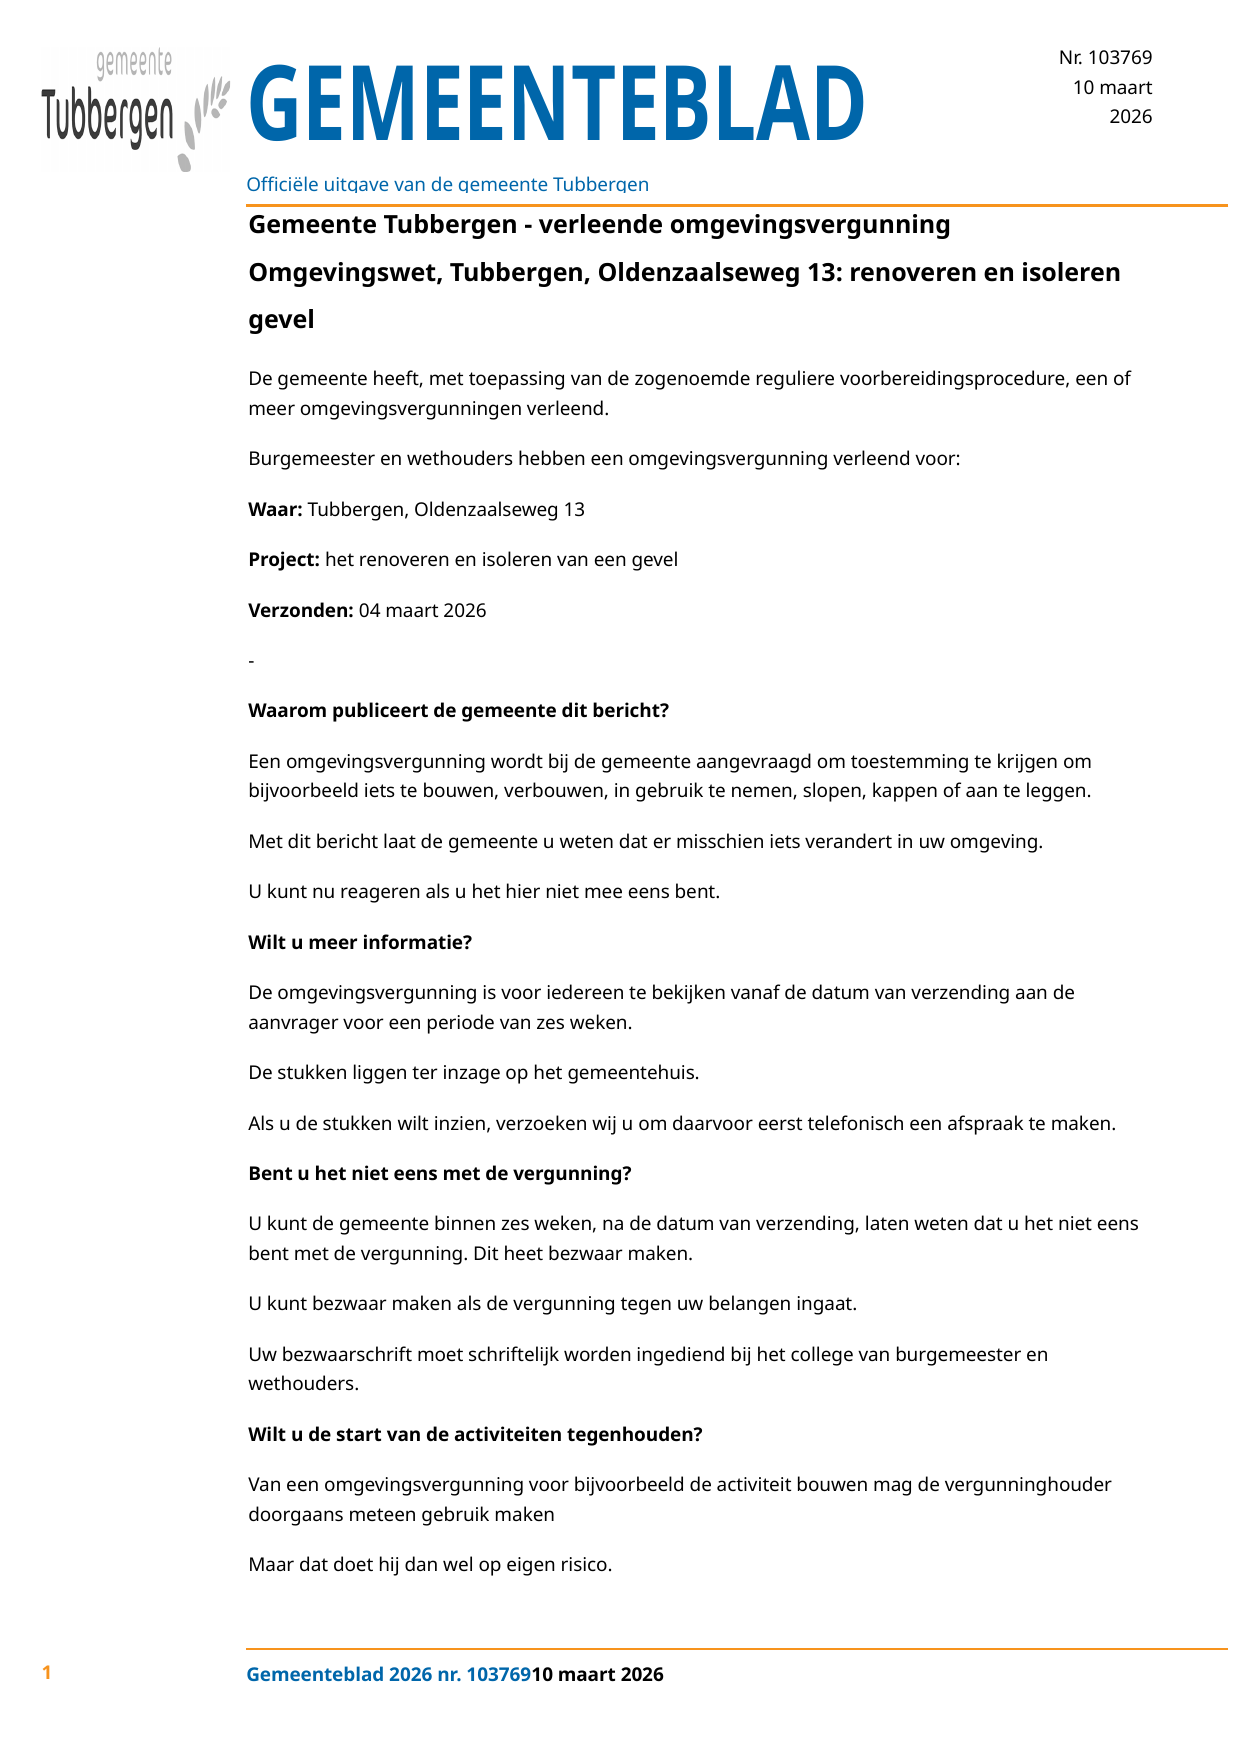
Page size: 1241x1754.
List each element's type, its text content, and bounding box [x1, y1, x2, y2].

text Gemeente Tubbergen - verleende omgevingsvergunning Omgevingswet, Tubbergen, Oldenzaalseweg 13: renoveren en isoleren gevel [248, 207, 1152, 336]
text De stukken liggen ter inzage op het gemeentehuis. [248, 1059, 1152, 1085]
text Als u de stukken wilt inzien, verzoeken wij u om daarvoor eerst telefonisch een afspraak te maken. [248, 1110, 1152, 1135]
picture [41, 47, 231, 172]
text U kunt bezwaar maken als de vergunning tegen uw belangen ingaat. [248, 1291, 1152, 1316]
text Wilt u de start van de activiteiten tegenhouden? [248, 1421, 1152, 1447]
text U kunt de gemeente binnen zes weken, na de datum van verzending, laten weten dat u het niet eens bent met de vergunning. Dit heet bezwaar maken. [248, 1211, 1152, 1266]
text De omgevingsvergunning is voor iedereen te bekijken vanaf de datum van verzending aan de aanvrager voor een periode van zes weken. [248, 979, 1152, 1034]
text Uw bezwaarschrift moet schriftelijk worden ingediend bij het college van burgemeester en wethouders. [248, 1341, 1152, 1396]
text U kunt nu reageren als u het hier niet mee eens bent. [248, 878, 1152, 904]
text Van een omgevingsvergunning voor bijvoorbeeld de activiteit bouwen mag de vergunninghouder doorgaans meteen gebruik maken [248, 1471, 1152, 1527]
text - [248, 647, 1152, 673]
text De gemeente heeft, met toepassing van de zogenoemde reguliere voorbereidingsprocedure, een of meer omgevingsvergunningen verleend. [248, 366, 1152, 421]
text Project: het renoveren en isoleren van een gevel [248, 546, 1152, 572]
text Waarom publiceert de gemeente dit bericht? [248, 698, 1152, 723]
text Waar: Tubbergen, Oldenzaalseweg 13 [248, 496, 1152, 522]
text Burgemeester en wethouders hebben een omgevingsvergunning verleend voor: [248, 446, 1152, 471]
text Een omgevingsvergunning wordt bij de gemeente aangevraagd om toestemming te krijgen om bijvoorbeeld iets te bouwen, verbouwen, in gebruik te nemen, slopen, kappen of aan te leggen. [248, 748, 1152, 803]
text Wilt u meer informatie? [248, 929, 1152, 954]
text Met dit bericht laat de gemeente u weten dat er misschien iets verandert in uw omgeving. [248, 828, 1152, 854]
text Bent u het niet eens met de vergunning? [248, 1160, 1152, 1186]
text Verzonden: 04 maart 2026 [248, 597, 1152, 622]
text Maar dat doet hij dan wel op eigen risico. [248, 1551, 1152, 1577]
